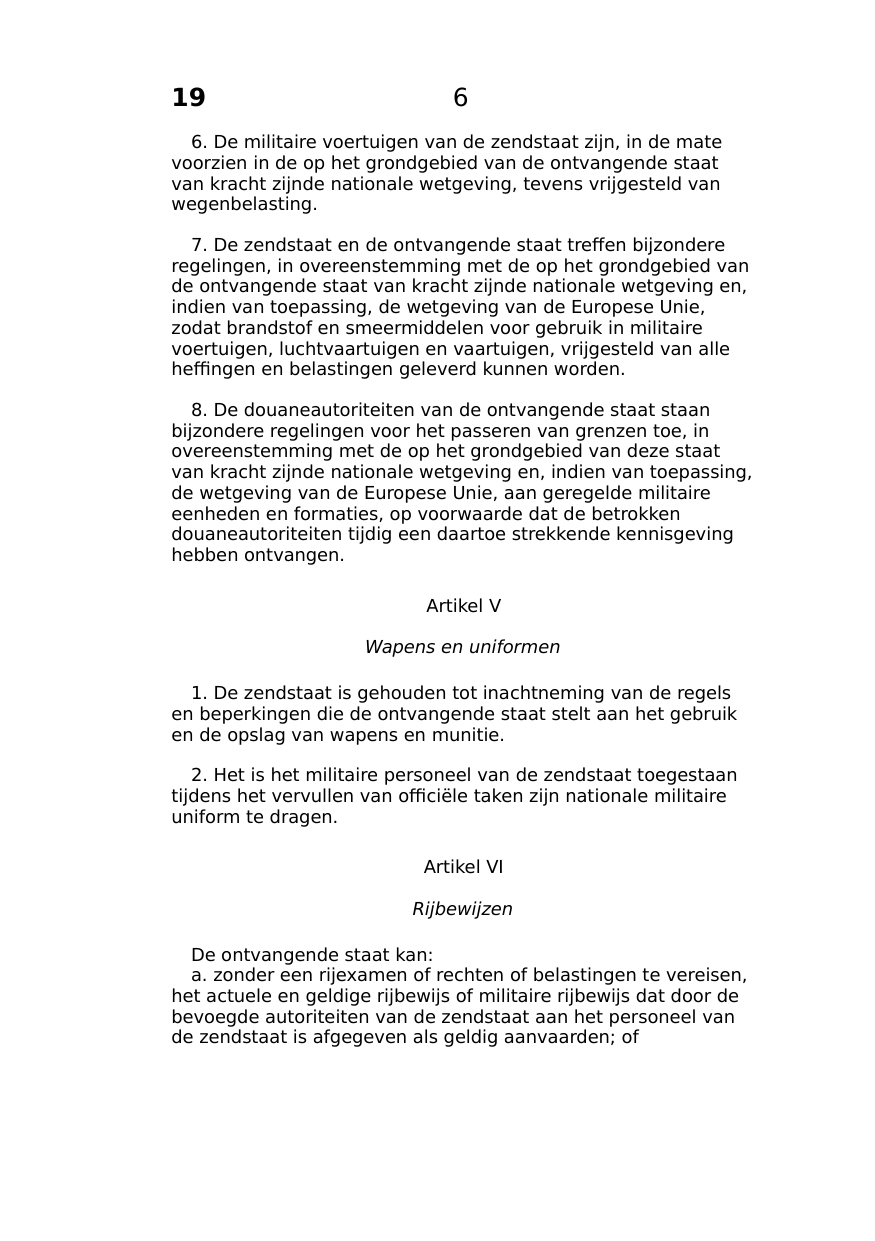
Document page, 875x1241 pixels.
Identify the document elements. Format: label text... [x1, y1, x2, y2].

subtitle Artikel V Wapens en uniformen [171, 596, 756, 658]
text 7. De zendstaat en de ontvangende staat treffen bijzondere regelingen, in overeenstemming met de op het grondgebied van de ontvangende staat van kracht zijnde nationale wetgeving en, indien van toepassing, de wetgeving van de Europese Unie, zodat brandstof en smeermiddelen voor gebruik in militaire voertuigen, luchtvaartuigen en vaartuigen, vrijgesteld van alle heffingen en belastingen geleverd kunnen worden. [171, 235, 756, 380]
subtitle Artikel VI Rijbewijzen [171, 857, 756, 919]
text 1. De zendstaat is gehouden tot inachtneming van de regels en beperkingen die de ontvangende staat stelt aan het gebruik en de opslag van wapens en munitie. [171, 683, 756, 745]
text 6. De militaire voertuigen van de zendstaat zijn, in de mate voorzien in de op het grondgebied van de ontvangende staat van kracht zijnde nationale wetgeving, tevens vrijgesteld van wegenbelasting. [171, 132, 756, 215]
text 8. De douaneautoriteiten van de ontvangende staat staan bijzondere regelingen voor het passeren van grenzen toe, in overeenstemming met de op het grondgebied van deze staat van kracht zijnde nationale wetgeving en, indien van toepassing, de wetgeving van de Europese Unie, aan geregelde militaire eenheden en formaties, op voorwaarde dat de betrokken douaneautoriteiten tijdig een daartoe strekkende kennisgeving hebben ontvangen. [171, 400, 756, 566]
text a. zonder een rijexamen of rechten of belastingen te vereisen, het actuele en geldige rijbewijs of militaire rijbewijs dat door de bevoegde autoriteiten van de zendstaat aan het personeel van de zendstaat is afgegeven als geldig aanvaarden; of [171, 965, 756, 1048]
text 2. Het is het militaire personeel van de zendstaat toegestaan tijdens het vervullen van officiële taken zijn nationale militaire uniform te dragen. [171, 765, 756, 827]
text De ontvangende staat kan: [171, 944, 756, 965]
